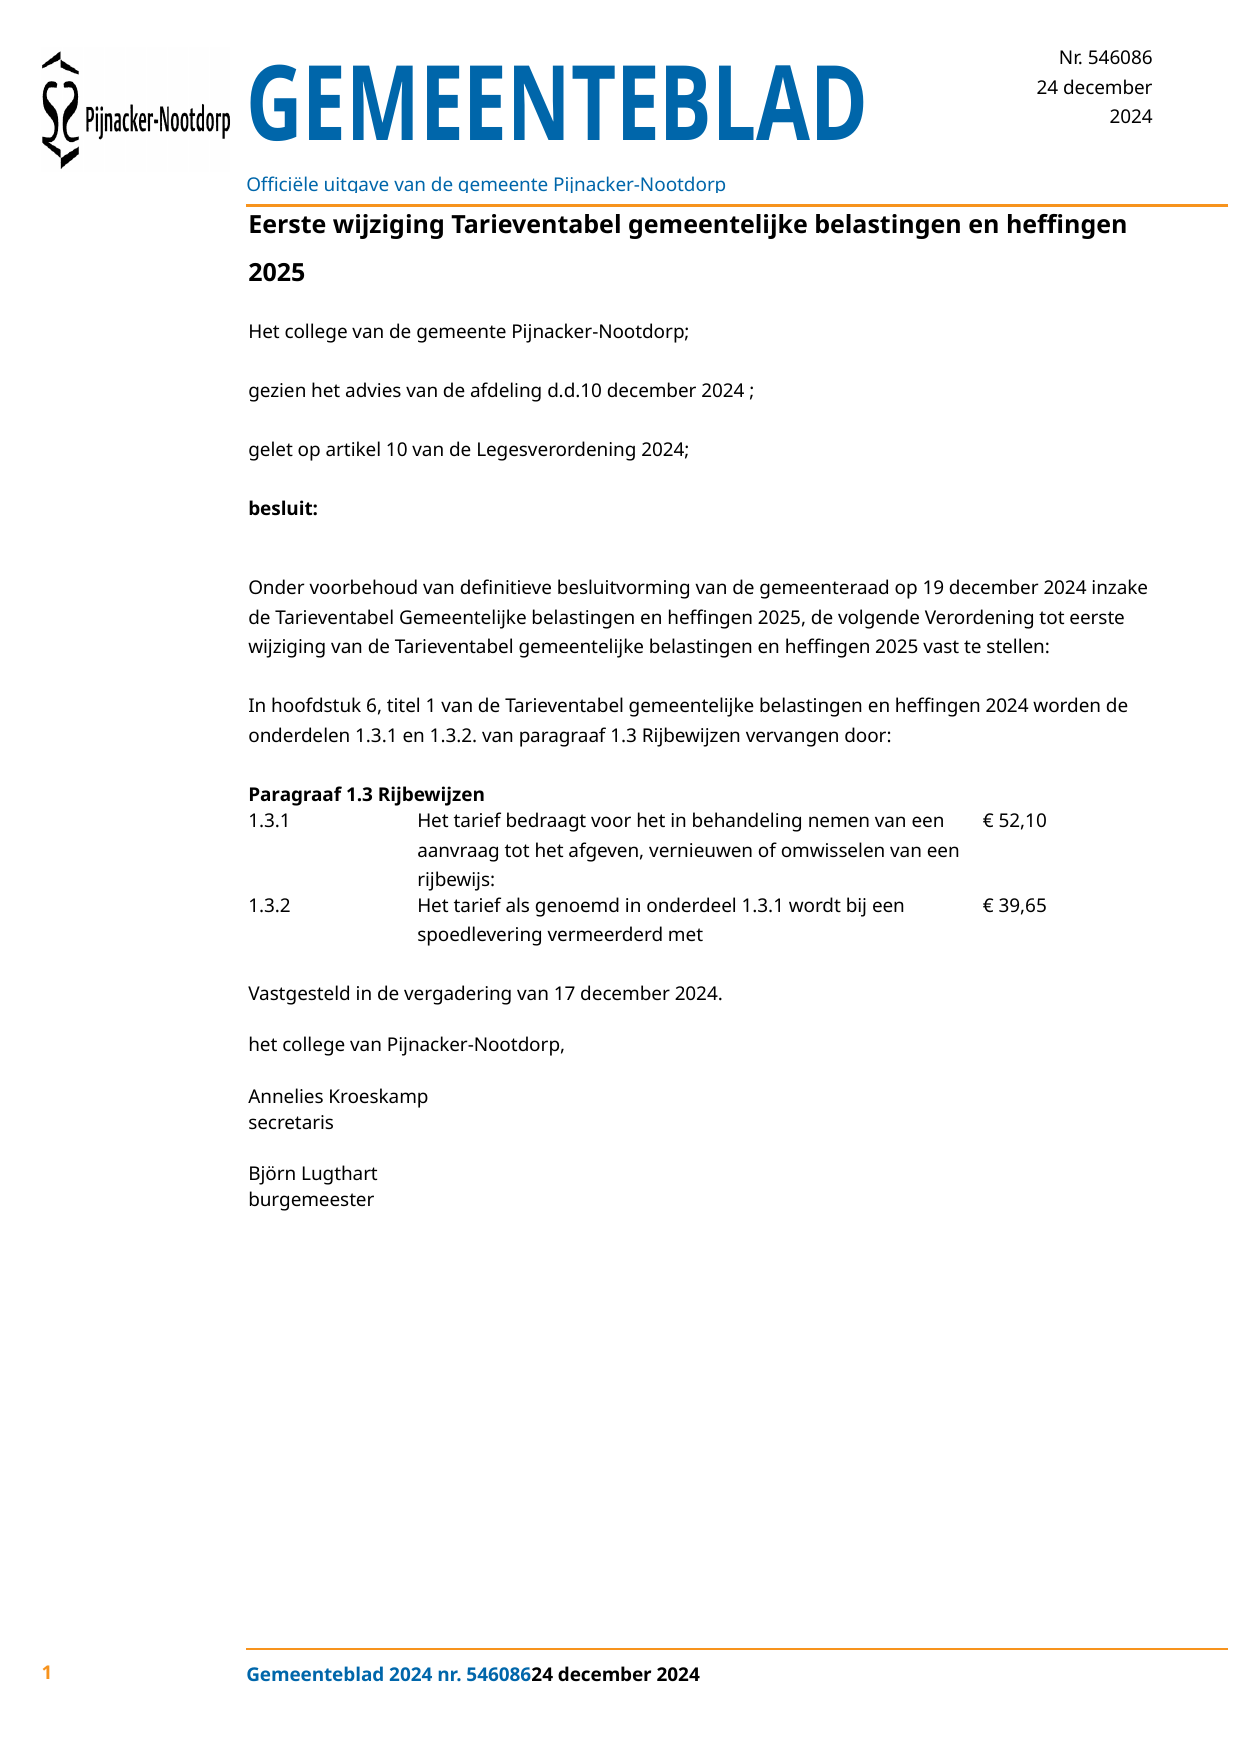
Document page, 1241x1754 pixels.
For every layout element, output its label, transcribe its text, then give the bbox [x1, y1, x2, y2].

text Eerste wijziging Tarieventabel gemeentelijke belastingen en heffingen 2025 [248, 207, 1152, 288]
text Annelies Kroeskamp [248, 1083, 1152, 1109]
text het college van Pijnacker-Nootdorp, [248, 1032, 1152, 1057]
text besluit: [248, 495, 1152, 521]
table_cell 1.3.2 [248, 892, 417, 947]
table_header Paragraaf 1.3 Rijbewijzen [248, 781, 1152, 807]
text gezien het advies van de afdeling d.d.10 december 2024 ; [248, 377, 1152, 403]
text Vastgesteld in de vergadering van 17 december 2024. [248, 980, 1152, 1006]
picture [41, 47, 231, 172]
text secretaris [248, 1109, 1152, 1134]
table_cell 1.3.1 [248, 807, 417, 892]
table_cell € 39,65 [983, 892, 1152, 947]
table_cell Het tarief bedraagt voor het in behandeling nemen van een aanvraag tot het afgeven, vernieuwen of omwisselen van een rijbewijs: [417, 807, 983, 892]
text burgemeester [248, 1186, 1152, 1212]
text In hoofdstuk 6, titel 1 van de Tarieventabel gemeentelijke belastingen en heffingen 2024 worden de onderdelen 1.3.1 en 1.3.2. van paragraaf 1.3 Rijbewijzen vervangen door: [248, 693, 1152, 748]
text Het college van de gemeente Pijnacker-Nootdorp; [248, 318, 1152, 344]
text Björn Lugthart [248, 1160, 1152, 1186]
text gelet op artikel 10 van de Legesverordening 2024; [248, 436, 1152, 462]
table_cell € 52,10 [983, 807, 1152, 892]
text Onder voorbehoud van definitieve besluitvorming van de gemeenteraad op 19 december 2024 inzake de Tarieventabel Gemeentelijke belastingen en heffingen 2025, de volgende Verordening tot eerste wijziging van de Tarieventabel gemeentelijke belastingen en heffingen 2025 vast te stellen: [248, 574, 1152, 659]
table_cell Het tarief als genoemd in onderdeel 1.3.1 wordt bij een spoedlevering vermeerderd met [417, 892, 983, 947]
